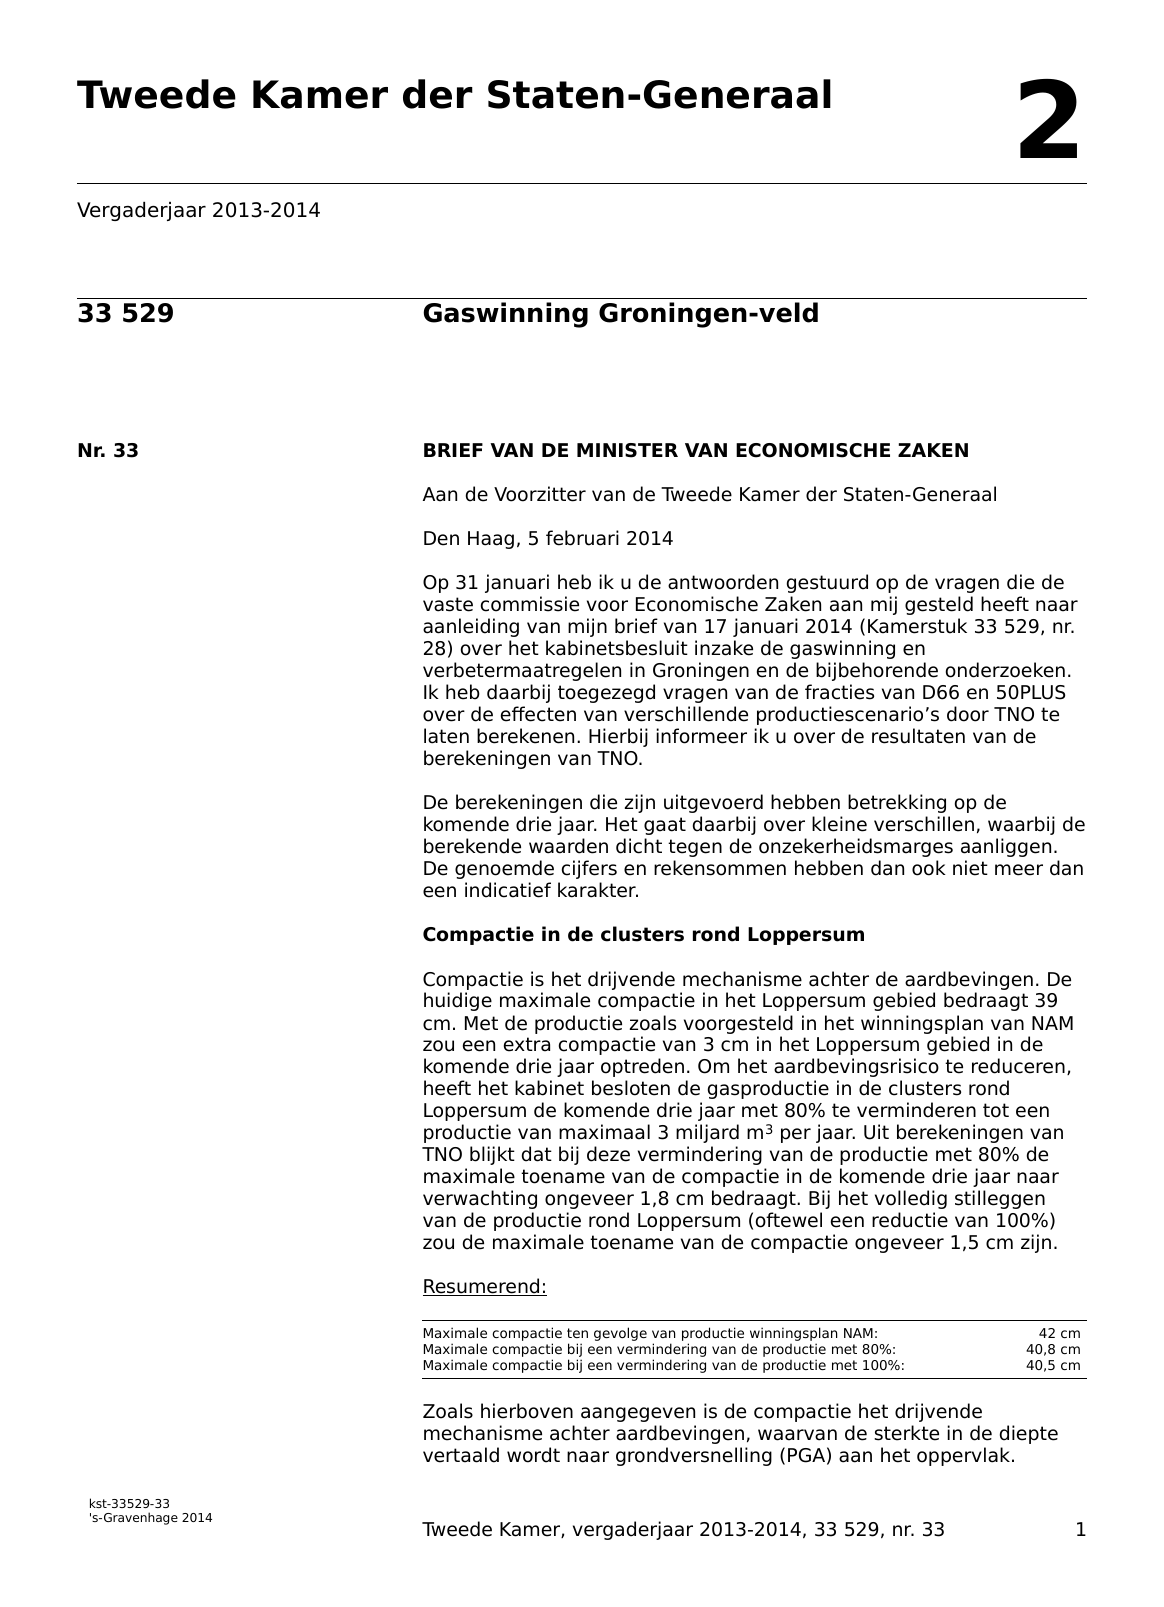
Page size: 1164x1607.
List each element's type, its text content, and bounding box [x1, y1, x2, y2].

text Zoals hierboven aangegeven is de compactie het drijvende mechanisme achter aardbevingen, waarvan de sterkte in de diepte vertaald wordt naar grondversnelling (PGA) aan het oppervlak. [422, 1401, 1087, 1467]
text Compactie is het drijvende mechanisme achter de aardbevingen. De huidige maximale compactie in het Loppersum gebied bedraagt 39 cm. Met de productie zoals voorgesteld in het winningsplan van NAM zou een extra compactie van 3 cm in het Loppersum gebied in de komende drie jaar optreden. Om het aardbevingsrisico te reduceren, heeft het kabinet besloten de gasproductie in de clusters rond Loppersum de komende drie jaar met 80% te verminderen tot een productie van maximaal 3 miljard m3 per jaar. Uit berekeningen van TNO blijkt dat bij deze vermindering van de productie met 80% de maximale toename van de compactie in de komende drie jaar naar verwachting ongeveer 1,8 cm bedraagt. Bij het volledig stilleggen van de productie rond Loppersum (oftewel een reductie van 100%) zou de maximale toename van de compactie ongeveer 1,5 cm zijn. [422, 968, 1087, 1254]
text 's-Gravenhage 2014 [88, 1511, 323, 1525]
text kst-33529-33 [88, 1497, 323, 1511]
table_header Tweede Kamer der Staten-Generaal [77, 59, 886, 183]
table_cell Maximale compactie bij een vermindering van de productie met 100%: [422, 1358, 1002, 1378]
subtitle Compactie in de clusters rond Loppersum [422, 924, 1087, 946]
subtitle Nr. 33 BRIEF VAN DE MINISTER VAN ECONOMISCHE ZAKEN [77, 440, 1087, 462]
table_header 2 [886, 59, 1087, 183]
table_header Maximale compactie ten gevolge van productie winningsplan NAM: [422, 1321, 1002, 1342]
table_cell Vergaderjaar 2013-2014 [77, 184, 1087, 298]
text Den Haag, 5 februari 2014 [422, 528, 1087, 550]
table_cell 40,8 cm [1002, 1342, 1087, 1357]
table_cell 40,5 cm [1002, 1358, 1087, 1378]
subtitle 33 529 Gaswinning Groningen-veld [77, 299, 1087, 329]
text De berekeningen die zijn uitgevoerd hebben betrekking op de komende drie jaar. Het gaat daarbij over kleine verschillen, waarbij de berekende waarden dicht tegen de onzekerheidsmarges aanliggen. De genoemde cijfers en rekensommen hebben dan ook niet meer dan een indicatief karakter. [422, 792, 1087, 902]
table_cell Maximale compactie bij een vermindering van de productie met 80%: [422, 1342, 1002, 1357]
table_header 42 cm [1002, 1321, 1087, 1342]
text Resumerend: [422, 1276, 1087, 1298]
text Aan de Voorzitter van de Tweede Kamer der Staten-Generaal [422, 484, 1087, 506]
text Op 31 januari heb ik u de antwoorden gestuurd op de vragen die de vaste commissie voor Economische Zaken aan mij gesteld heeft naar aanleiding van mijn brief van 17 januari 2014 (Kamerstuk 33 529, nr. 28) over het kabinetsbesluit inzake de gaswinning en verbetermaatregelen in Groningen en de bijbehorende onderzoeken. Ik heb daarbij toegezegd vragen van de fracties van D66 en 50PLUS over de effecten van verschillende productiescenario’s door TNO te laten berekenen. Hierbij informeer ik u over de resultaten van de berekeningen van TNO. [422, 572, 1087, 770]
